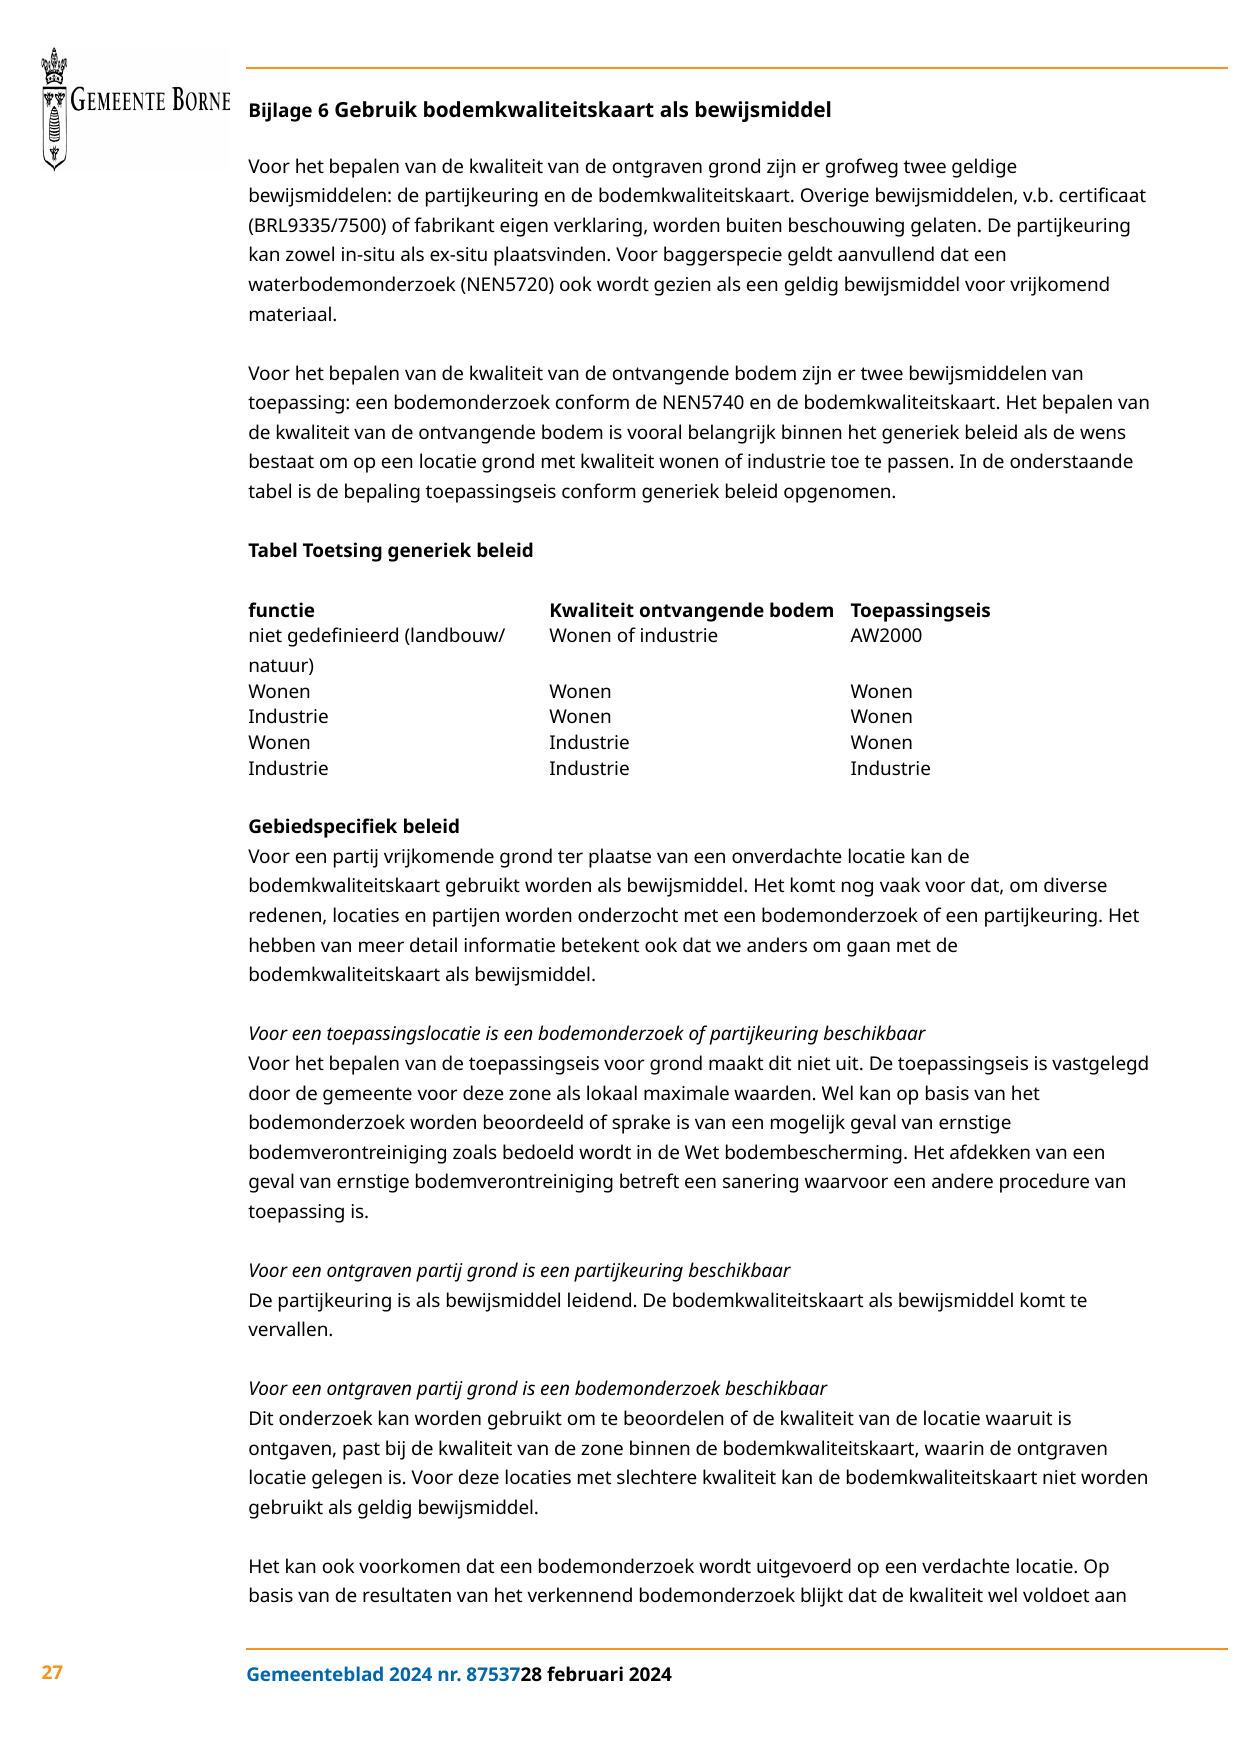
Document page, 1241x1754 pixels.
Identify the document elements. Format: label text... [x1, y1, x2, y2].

table_cell Wonen [248, 678, 549, 703]
table_cell niet gedefinieerd (landbouw/natuur) [248, 623, 549, 678]
text Voor het bepalen van de toepassingseis voor grond maakt dit niet uit. De toepassingseis is vastgelegd door de gemeente voor deze zone als lokaal maximale waarden. Wel kan op basis van het bodemonderzoek worden beoordeeld of sprake is van een mogelijk geval van ernstige bodemverontreiniging zoals bedoeld wordt in de Wet bodembescherming. Het afdekken van een geval van ernstige bodemverontreiniging betreft een sanering waarvoor een andere procedure van toepassing is. [248, 1050, 1152, 1224]
text Voor het bepalen van de kwaliteit van de ontvangende bodem zijn er twee bewijsmiddelen van toepassing: een bodemonderzoek conform de NEN5740 en de bodemkwaliteitskaart. Het bepalen van de kwaliteit van de ontvangende bodem is vooral belangrijk binnen het generiek beleid als de wens bestaat om op een locatie grond met kwaliteit wonen of industrie toe te passen. In de onderstaande tabel is de bepaling toepassingseis conform generiek beleid opgenomen. [248, 360, 1152, 504]
text Voor het bepalen van de kwaliteit van de ontgraven grond zijn er grofweg twee geldige bewijsmiddelen: de partijkeuring en de bodemkwaliteitskaart. Overige bewijsmiddelen, v.b. certificaat (BRL9335/7500) of fabrikant eigen verklaring, worden buiten beschouwing gelaten. De partijkeuring kan zowel in-situ als ex-situ plaatsvinden. Voor baggerspecie geldt aanvullend dat een waterbodemonderzoek (NEN5720) ook wordt gezien als een geldig bewijsmiddel voor vrijkomend materiaal. [248, 153, 1152, 327]
table_cell Wonen of industrie [549, 623, 850, 678]
table_cell Wonen [850, 678, 1152, 703]
table_header Kwaliteit ontvangende bodem [549, 597, 850, 622]
table_cell Industrie [248, 755, 549, 781]
table_header Toepassingseis [850, 597, 1152, 622]
table_cell AW2000 [850, 623, 1152, 678]
table_cell Industrie [850, 755, 1152, 781]
table_cell Industrie [549, 755, 850, 781]
text Dit onderzoek kan worden gebruikt om te beoordelen of de kwaliteit van de locatie waaruit is ontgaven, past bij de kwaliteit van de zone binnen de bodemkwaliteitskaart, waarin de ontgraven locatie gelegen is. Voor deze locaties met slechtere kwaliteit kan de bodemkwaliteitskaart niet worden gebruikt als geldig bewijsmiddel. [248, 1405, 1152, 1520]
text Bijlage 6 Gebruik bodemkwaliteitskaart als bewijsmiddel [248, 95, 1152, 123]
table_cell Industrie [549, 729, 850, 755]
text Gebiedspecifiek beleid [248, 813, 1152, 839]
table_cell Wonen [549, 678, 850, 703]
text Het kan ook voorkomen dat een bodemonderzoek wordt uitgevoerd op een verdachte locatie. Op basis van de resultaten van het verkennend bodemonderzoek blijkt dat de kwaliteit wel voldoet aan [248, 1553, 1152, 1608]
text Voor een ontgraven partij grond is een bodemonderzoek beschikbaar [248, 1376, 1152, 1401]
table_cell Wonen [549, 704, 850, 729]
text Voor een toepassingslocatie is een bodemonderzoek of partijkeuring beschikbaar [248, 1021, 1152, 1046]
table_header functie [248, 597, 549, 622]
text Tabel Toetsing generiek beleid [248, 537, 1152, 563]
table_cell Wonen [850, 729, 1152, 755]
table_cell Wonen [850, 704, 1152, 729]
text Voor een partij vrijkomende grond ter plaatse van een onverdachte locatie kan de bodemkwaliteitskaart gebruikt worden als bewijsmiddel. Het komt nog vaak voor dat, om diverse redenen, locaties en partijen worden onderzocht met een bodemonderzoek of een partijkeuring. Het hebben van meer detail informatie betekent ook dat we anders om gaan met de bodemkwaliteitskaart als bewijsmiddel. [248, 843, 1152, 987]
table_cell Industrie [248, 704, 549, 729]
table_cell Wonen [248, 729, 549, 755]
text De partijkeuring is als bewijsmiddel leidend. De bodemkwaliteitskaart als bewijsmiddel komt te vervallen. [248, 1287, 1152, 1342]
picture [41, 47, 231, 172]
text Voor een ontgraven partij grond is een partijkeuring beschikbaar [248, 1257, 1152, 1283]
